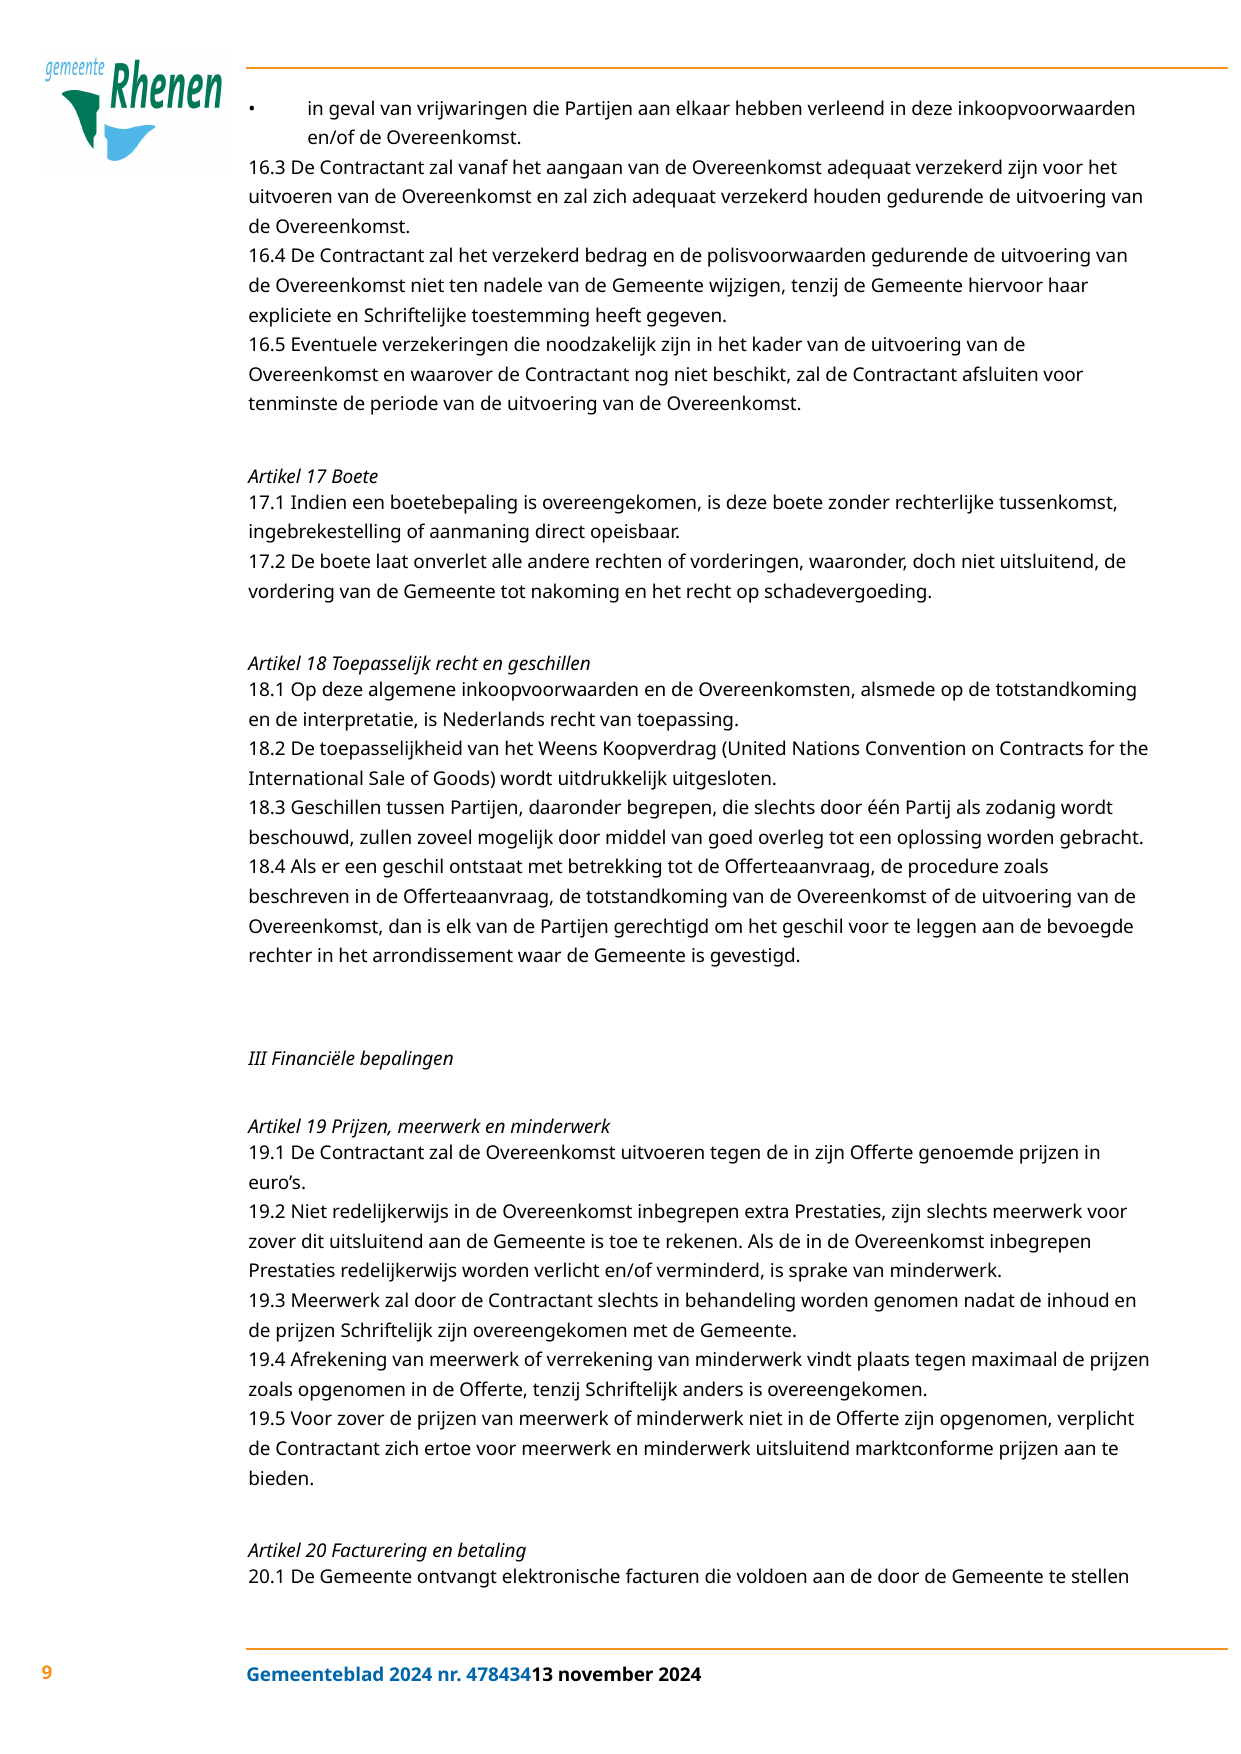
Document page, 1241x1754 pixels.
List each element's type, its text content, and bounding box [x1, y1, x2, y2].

picture [41, 47, 231, 172]
text 18.2 De toepasselijkheid van het Weens Koopverdrag (United Nations Convention on Contracts for the International Sale of Goods) wordt uitdrukkelijk uitgesloten. [248, 735, 1152, 791]
text 19.5 Voor zover de prijzen van meerwerk of minderwerk niet in de Offerte zijn opgenomen, verplicht de Contractant zich ertoe voor meerwerk en minderwerk uitsluitend marktconforme prijzen aan te bieden. [248, 1406, 1152, 1491]
text 17.2 De boete laat onverlet alle andere rechten of vorderingen, waaronder, doch niet uitsluitend, de vordering van de Gemeente tot nakoming en het recht op schadevergoeding. [248, 548, 1152, 603]
text Artikel 18 Toepasselijk recht en geschillen [248, 651, 1152, 676]
list in geval van vrijwaringen die Partijen aan elkaar hebben verleend in deze inkoopvoorwaarden en/of de Overeenkomst. [248, 95, 1152, 150]
text III Financiële bepalingen [248, 1045, 1152, 1071]
text Artikel 17 Boete [248, 463, 1152, 489]
text 18.1 Op deze algemene inkoopvoorwaarden en de Overeenkomsten, alsmede op de totstandkoming en de interpretatie, is Nederlands recht van toepassing. [248, 676, 1152, 732]
text 19.4 Afrekening van meerwerk of verrekening van minderwerk vindt plaats tegen maximaal de prijzen zoals opgenomen in de Offerte, tenzij Schriftelijk anders is overeengekomen. [248, 1346, 1152, 1402]
text 16.4 De Contractant zal het verzekerd bedrag en de polisvoorwaarden gedurende de uitvoering van de Overeenkomst niet ten nadele van de Gemeente wijzigen, tenzij de Gemeente hiervoor haar expliciete en Schriftelijke toestemming heeft gegeven. [248, 243, 1152, 328]
text 16.5 Eventuele verzekeringen die noodzakelijk zijn in het kader van de uitvoering van de Overeenkomst en waarover de Contractant nog niet beschikt, zal de Contractant afsluiten voor tenminste de periode van de uitvoering van de Overeenkomst. [248, 331, 1152, 416]
text 20.1 De Gemeente ontvangt elektronische facturen die voldoen aan de door de Gemeente te stellen [248, 1563, 1152, 1589]
text 19.1 De Contractant zal de Overeenkomst uitvoeren tegen de in zijn Offerte genoemde prijzen in euro’s. [248, 1139, 1152, 1195]
text 16.3 De Contractant zal vanaf het aangaan van de Overeenkomst adequaat verzekerd zijn voor het uitvoeren van de Overeenkomst en zal zich adequaat verzekerd houden gedurende de uitvoering van de Overeenkomst. [248, 154, 1152, 239]
text 17.1 Indien een boetebepaling is overeengekomen, is deze boete zonder rechterlijke tussenkomst, ingebrekestelling of aanmaning direct opeisbaar. [248, 489, 1152, 544]
text 18.3 Geschillen tussen Partijen, daaronder begrepen, die slechts door één Partij als zodanig wordt beschouwd, zullen zoveel mogelijk door middel van goed overleg tot een oplossing worden gebracht. [248, 794, 1152, 850]
text 19.3 Meerwerk zal door de Contractant slechts in behandeling worden genomen nadat de inhoud en de prijzen Schriftelijk zijn overeengekomen met de Gemeente. [248, 1287, 1152, 1343]
text Artikel 19 Prijzen, meerwerk en minderwerk [248, 1114, 1152, 1139]
text 18.4 Als er een geschil ontstaat met betrekking tot de Offerteaanvraag, de procedure zoals beschreven in de Offerteaanvraag, de totstandkoming van de Overeenkomst of de uitvoering van de Overeenkomst, dan is elk van de Partijen gerechtigd om het geschil voor te leggen aan de bevoegde rechter in het arrondissement waar de Gemeente is gevestigd. [248, 854, 1152, 968]
text Artikel 20 Facturering en betaling [248, 1537, 1152, 1563]
text 19.2 Niet redelijkerwijs in de Overeenkomst inbegrepen extra Prestaties, zijn slechts meerwerk voor zover dit uitsluitend aan de Gemeente is toe te rekenen. Als de in de Overeenkomst inbegrepen Prestaties redelijkerwijs worden verlicht en/of verminderd, is sprake van minderwerk. [248, 1198, 1152, 1283]
